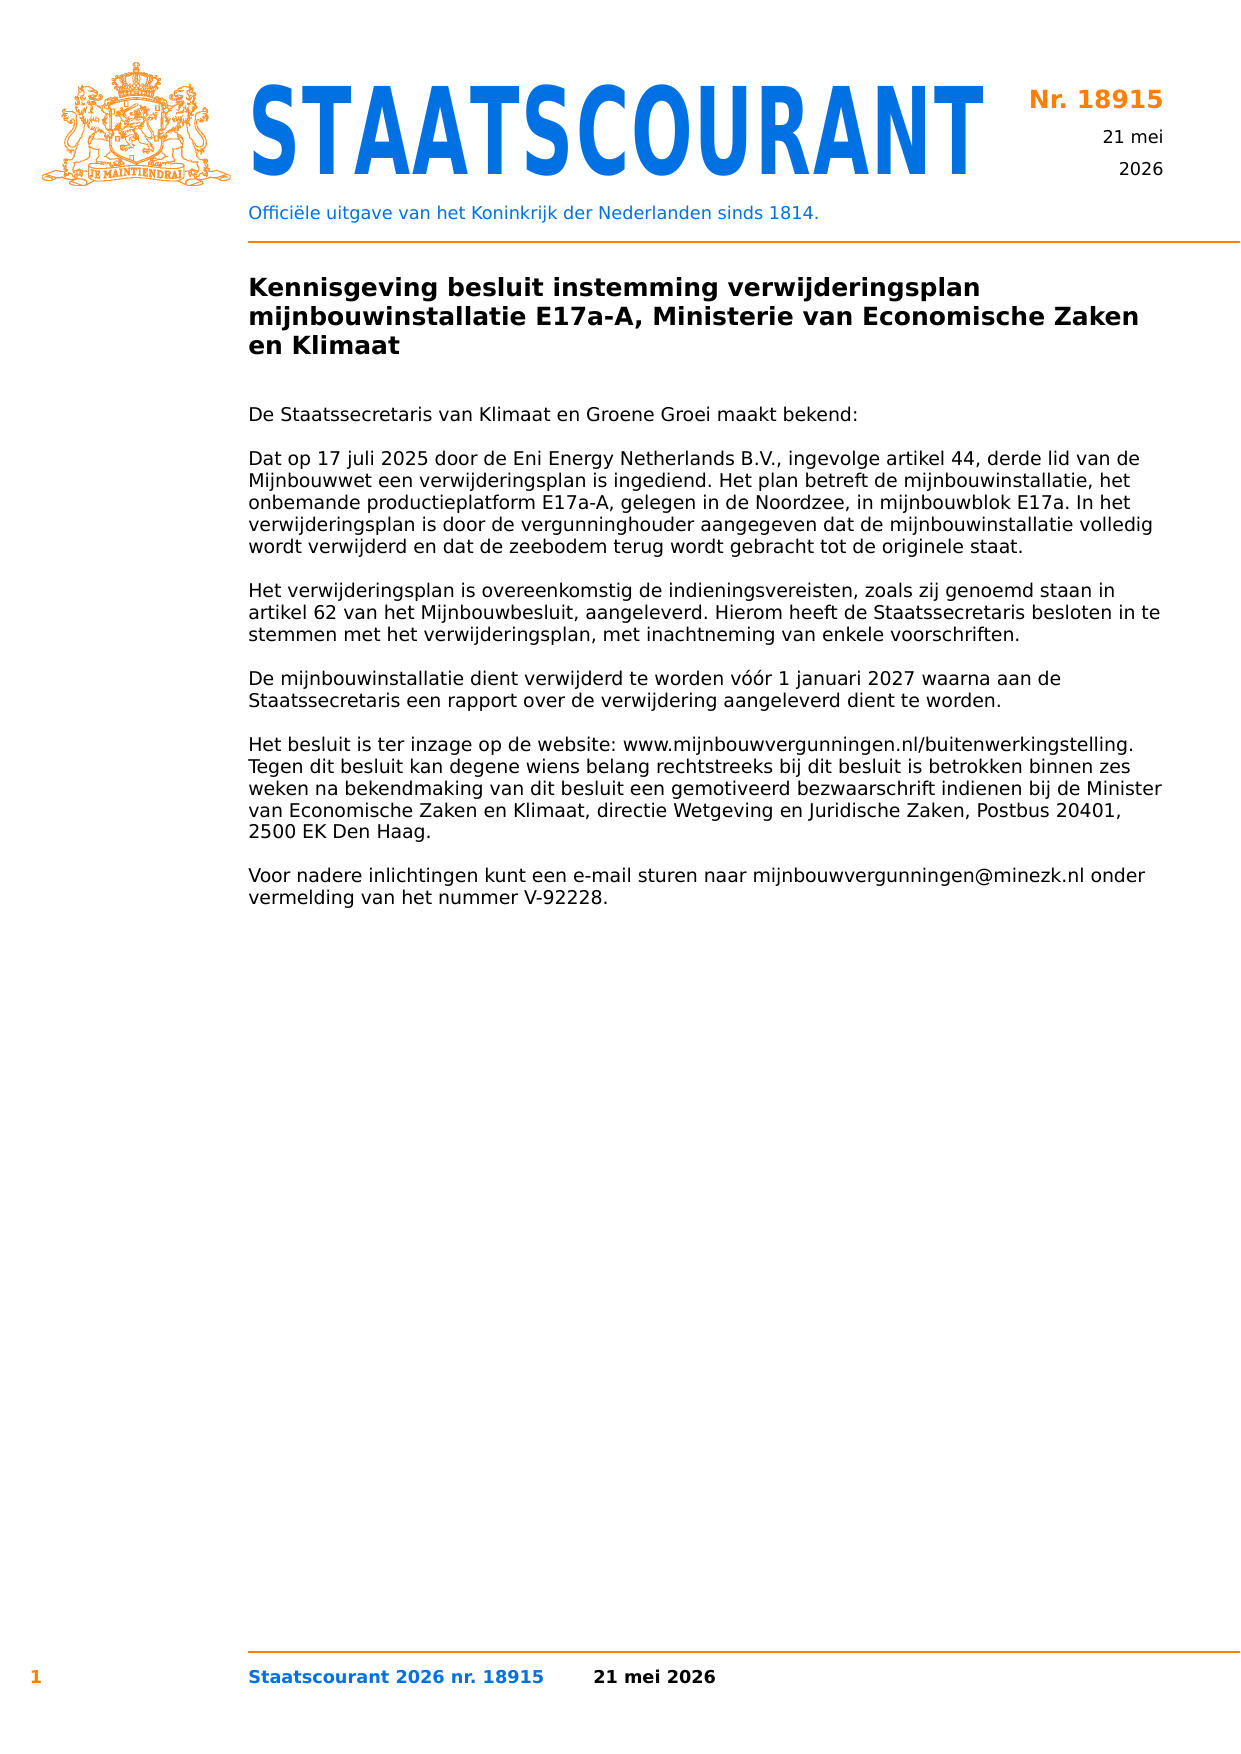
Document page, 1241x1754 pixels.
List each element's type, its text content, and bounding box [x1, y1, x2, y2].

subtitle Kennisgeving besluit instemming verwijderingsplan mijnbouwinstallatie E17a-A, Ministerie van Economische Zaken en Klimaat [248, 273, 1163, 361]
table_header STAATSCOURANT [248, 62, 998, 203]
picture [41, 62, 231, 186]
text De mijnbouwinstallatie dient verwijderd te worden vóór 1 januari 2027 waarna aan de Staatssecretaris een rapport over de verwijdering aangeleverd dient te worden. [248, 668, 1163, 712]
table_header [25, 62, 248, 241]
table_header Nr. 18915 [998, 62, 1240, 121]
table_cell 21 mei [998, 121, 1240, 153]
text Voor nadere inlichtingen kunt een e-mail sturen naar mijnbouwvergunningen@minezk.nl onder vermelding van het nummer V-92228. [248, 865, 1163, 909]
text Dat op 17 juli 2025 door de Eni Energy Netherlands B.V., ingevolge artikel 44, derde lid van de Mijnbouwwet een verwijderingsplan is ingediend. Het plan betreft de mijnbouwinstallatie, het onbemande productieplatform E17a-A, gelegen in de Noordzee, in mijnbouwblok E17a. In het verwijderingsplan is door de vergunninghouder aangegeven dat de mijnbouwinstallatie volledig wordt verwijderd en dat de zeebodem terug wordt gebracht tot de originele staat. [248, 448, 1163, 558]
text Het verwijderingsplan is overeenkomstig de indieningsvereisten, zoals zij genoemd staan in artikel 62 van het Mijnbouwbesluit, aangeleverd. Hierom heeft de Staatssecretaris besloten in te stemmen met het verwijderingsplan, met inachtneming van enkele voorschriften. [248, 580, 1163, 646]
table_cell 2026 [998, 153, 1240, 203]
text De Staatssecretaris van Klimaat en Groene Groei maakt bekend: [248, 404, 1163, 426]
table_cell Officiële uitgave van het Koninkrijk der Nederlanden sinds 1814. [248, 203, 1240, 241]
text Het besluit is ter inzage op de website: www.mijnbouwvergunningen.nl/buitenwerkingstelling. Tegen dit besluit kan degene wiens belang rechtstreeks bij dit besluit is betrokken binnen zes weken na bekendmaking van dit besluit een gemotiveerd bezwaarschrift indienen bij de Minister van Economische Zaken en Klimaat, directie Wetgeving en Juridische Zaken, Postbus 20401, 2500 EK Den Haag. [248, 733, 1163, 843]
